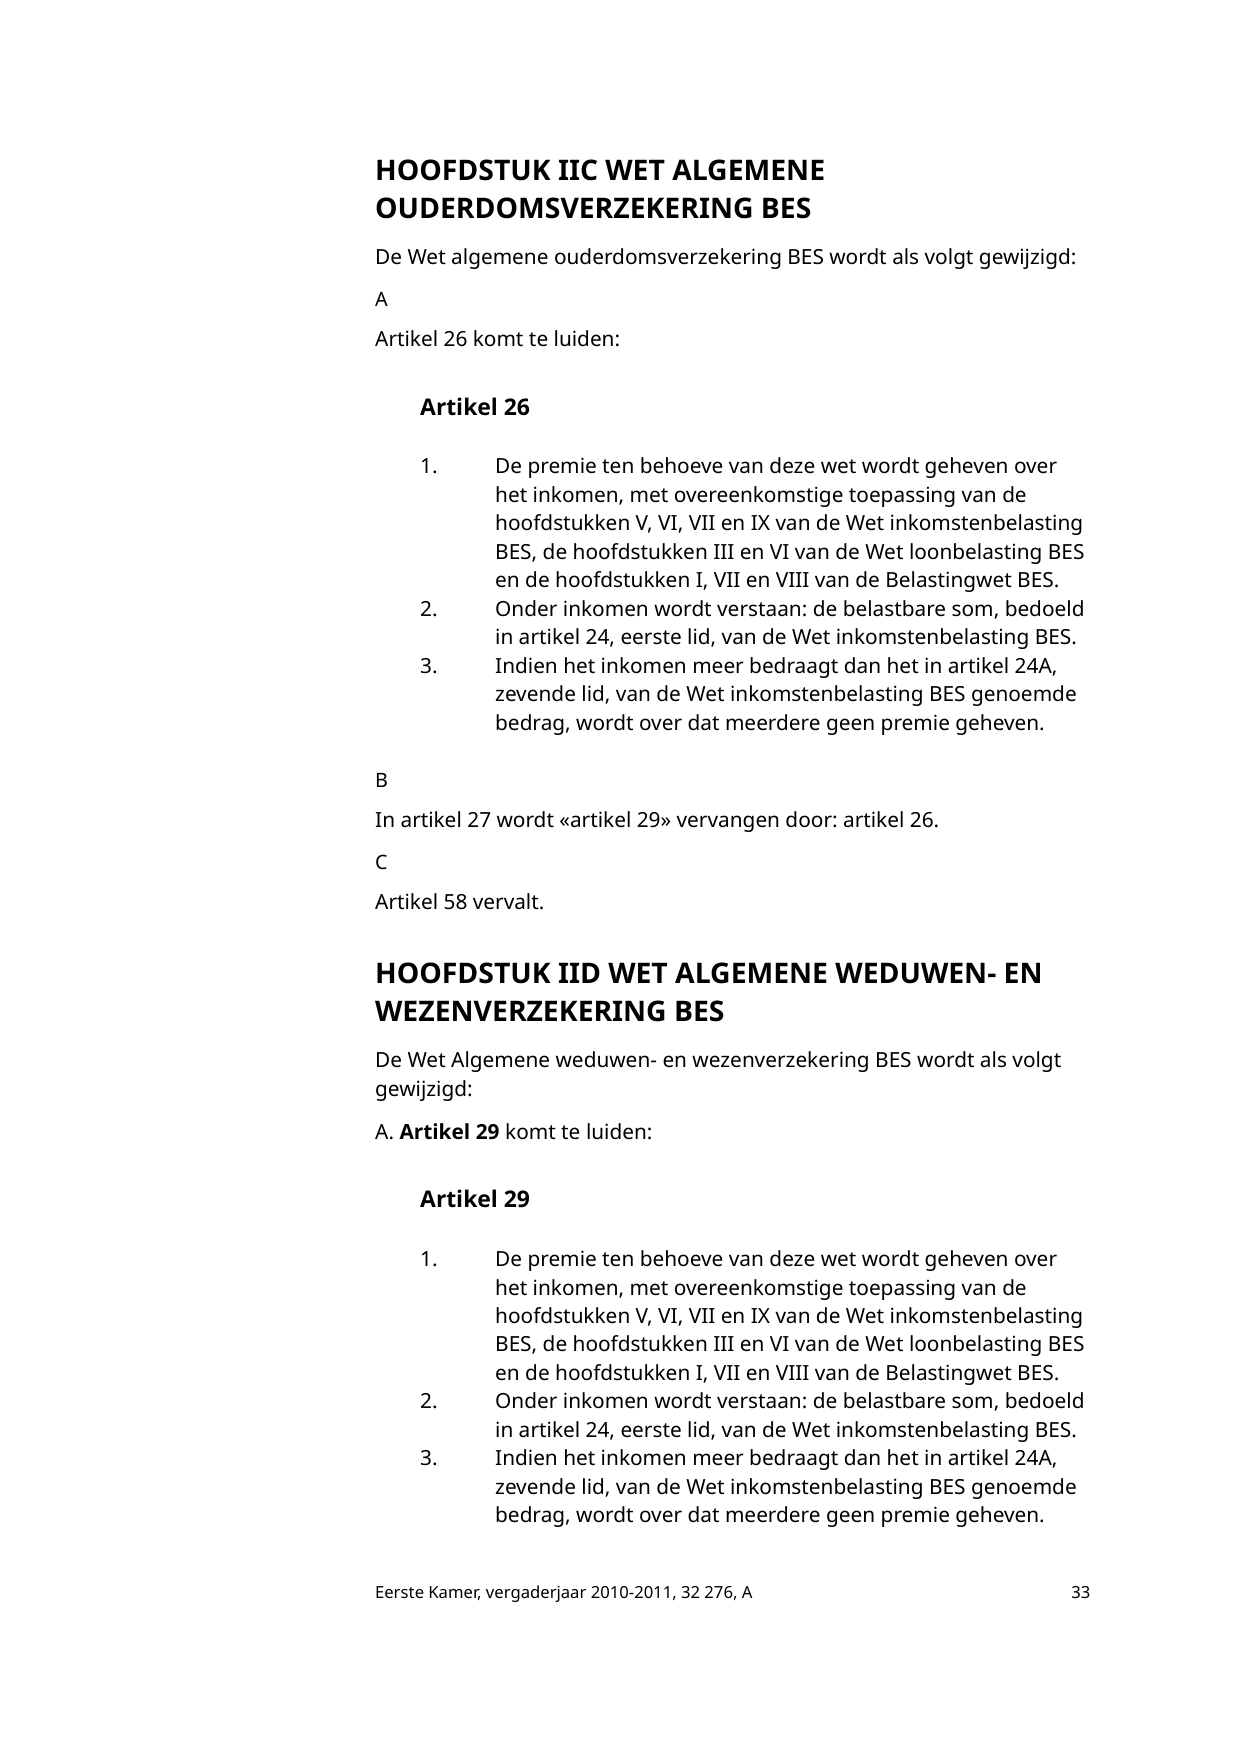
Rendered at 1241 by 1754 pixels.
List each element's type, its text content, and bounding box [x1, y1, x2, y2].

text In artikel 27 wordt «artikel 29» vervangen door: artikel 26. [375, 805, 1090, 833]
list Indien het inkomen meer bedraagt dan het in artikel 24A, zevende lid, van de Wet inkomstenbelasting BES genoemde bedrag, wordt over dat meerdere geen premie geheven. [420, 651, 1090, 736]
text B [375, 766, 1090, 793]
list Onder inkomen wordt verstaan: de belastbare som, bedoeld in artikel 24, eerste lid, van de Wet inkomstenbelasting BES. [420, 1386, 1090, 1443]
list Onder inkomen wordt verstaan: de belastbare som, bedoeld in artikel 24, eerste lid, van de Wet inkomstenbelasting BES. [420, 594, 1090, 651]
text Artikel 26 komt te luiden: [375, 324, 1090, 353]
text De Wet Algemene weduwen- en wezenverzekering BES wordt als volgt gewijzigd: [375, 1045, 1090, 1102]
list De premie ten behoeve van deze wet wordt geheven over het inkomen, met overeenkomstige toepassing van de hoofdstukken V, VI, VII en IX van de Wet inkomstenbelasting BES, de hoofdstukken III en VI van de Wet loonbelasting BES en de hoofdstukken I, VII en VIII van de Belastingwet BES. [420, 452, 1090, 594]
list De premie ten behoeve van deze wet wordt geheven over het inkomen, met overeenkomstige toepassing van de hoofdstukken V, VI, VII en IX van de Wet inkomstenbelasting BES, de hoofdstukken III en VI van de Wet loonbelasting BES en de hoofdstukken I, VII en VIII van de Belastingwet BES. [420, 1244, 1090, 1386]
subtitle Artikel 26 [420, 390, 1090, 422]
subtitle HOOFDSTUK IID WET ALGEMENE WEDUWEN- EN WEZENVERZEKERING BES [375, 953, 1090, 1030]
text A [375, 286, 1090, 313]
text De Wet algemene ouderdomsverzekering BES wordt als volgt gewijzigd: [375, 242, 1090, 271]
subtitle HOOFDSTUK IIC WET ALGEMENE OUDERDOMSVERZEKERING BES [375, 150, 1090, 227]
text C [375, 848, 1090, 875]
subtitle Artikel 29 [420, 1183, 1090, 1214]
text A. Artikel 29 komt te luiden: [375, 1117, 1090, 1146]
list Indien het inkomen meer bedraagt dan het in artikel 24A, zevende lid, van de Wet inkomstenbelasting BES genoemde bedrag, wordt over dat meerdere geen premie geheven. [420, 1443, 1090, 1529]
text Artikel 58 vervalt. [375, 887, 1090, 915]
